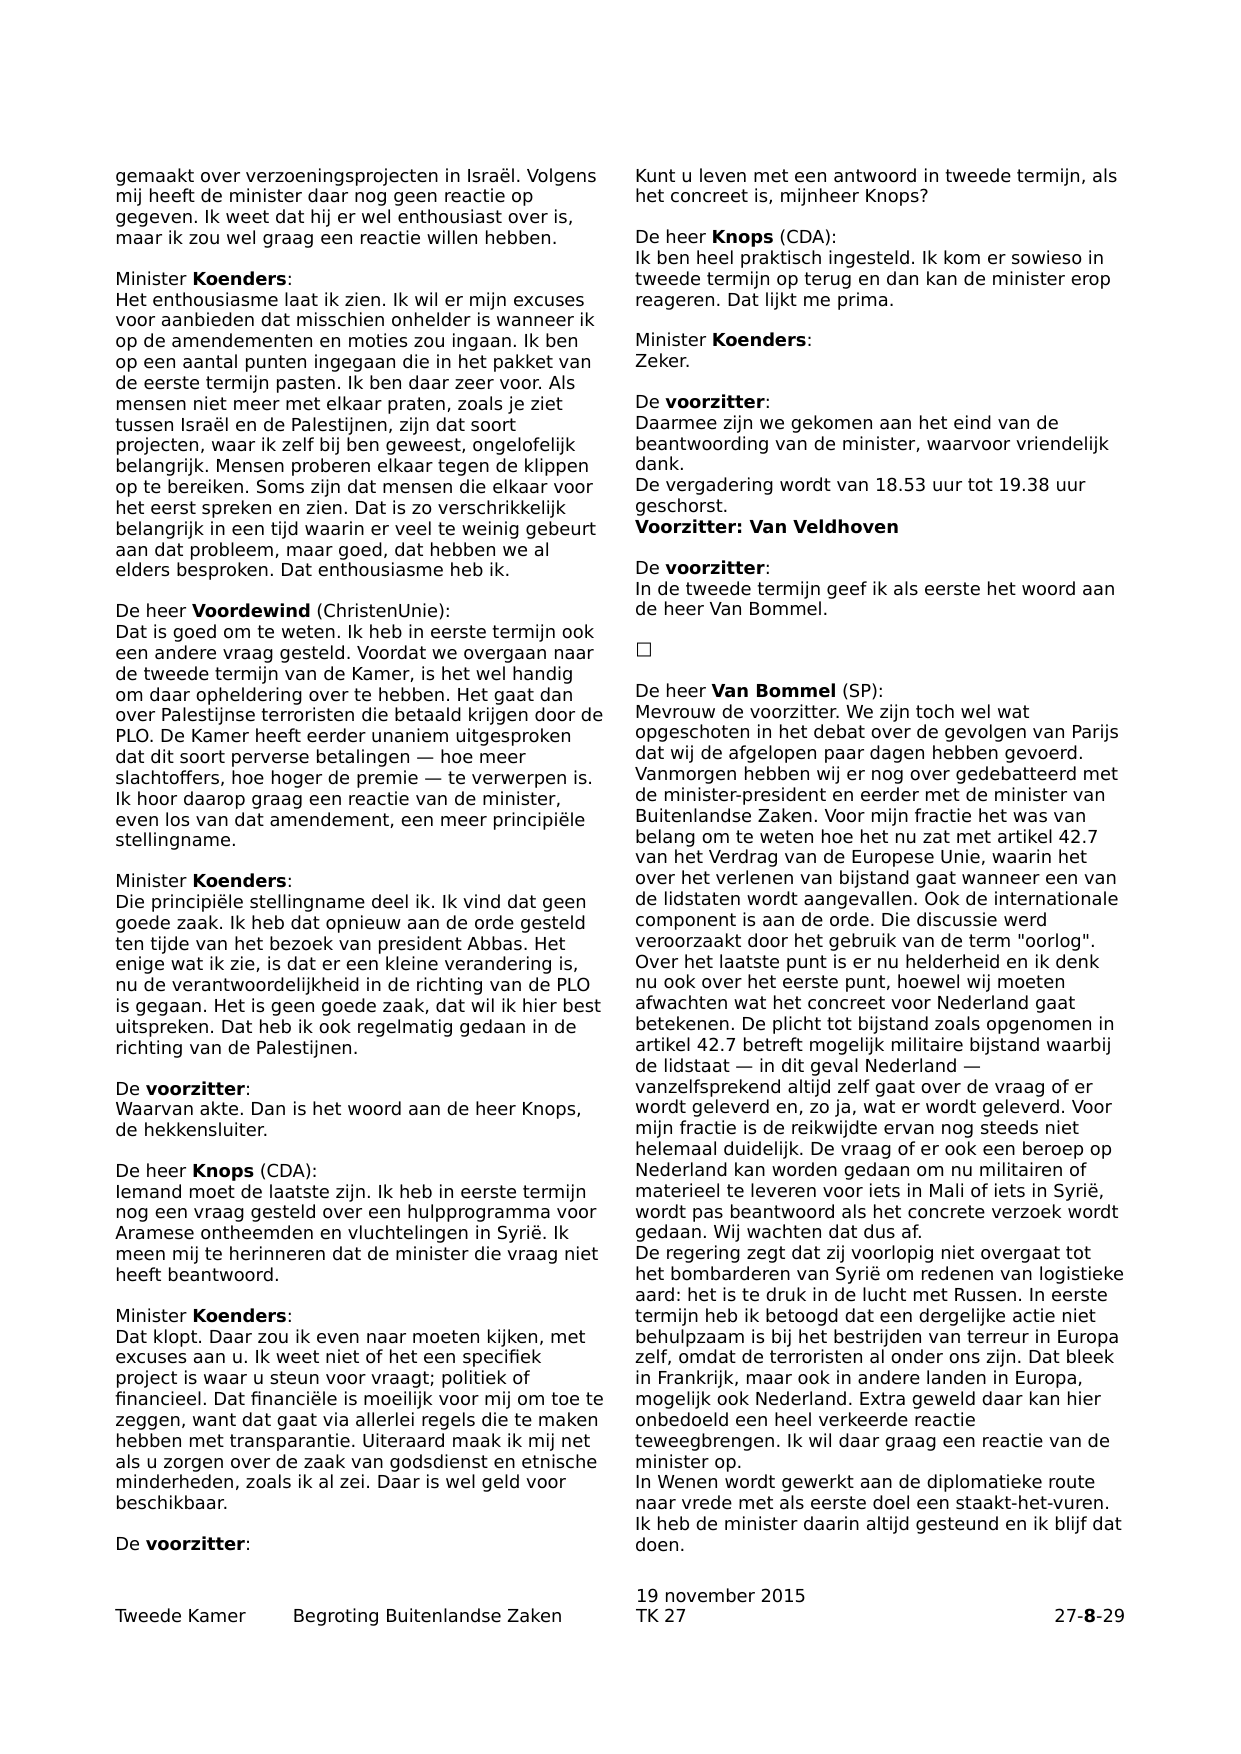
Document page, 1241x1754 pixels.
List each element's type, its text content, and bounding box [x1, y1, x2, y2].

text De voorzitter: [635, 392, 1125, 412]
text ⬜ [635, 640, 1125, 661]
text De voorzitter: [635, 557, 1125, 578]
text Het enthousiasme laat ik zien. Ik wil er mijn excuses voor aanbieden dat misschien onhelder is wanneer ik op de amendementen en moties zou ingaan. Ik ben op een aantal punten ingegaan die in het pakket van de eerste termijn pasten. Ik ben daar zeer voor. Als mensen niet meer met elkaar praten, zoals je ziet tussen Israël en de Palestijnen, zijn dat soort projecten, waar ik zelf bij ben geweest, ongelofelijk belangrijk. Mensen proberen elkaar tegen de klippen op te bereiken. Soms zijn dat mensen die elkaar voor het eerst spreken en zien. Dat is zo verschrikkelijk belangrijk in een tijd waarin er veel te weinig gebeurt aan dat probleem, maar goed, dat hebben we al elders besproken. Dat enthousiasme heb ik. [115, 289, 605, 581]
text gemaakt over verzoeningsprojecten in Israël. Volgens mij heeft de minister daar nog geen reactie op gegeven. Ik weet dat hij er wel enthousiast over is, maar ik zou wel graag een reactie willen hebben. [115, 165, 605, 249]
text Minister Koenders: [115, 871, 605, 892]
text De heer Van Bommel (SP): [635, 681, 1125, 701]
text De vergadering wordt van 18.53 uur tot 19.38 uur geschorst. [635, 475, 1125, 517]
text Daarmee zijn we gekomen aan het eind van de beantwoording van de minister, waarvoor vriendelijk dank. [635, 412, 1125, 475]
text Minister Koenders: [635, 330, 1125, 351]
text Die principiële stellingname deel ik. Ik vind dat geen goede zaak. Ik heb dat opnieuw aan de orde gesteld ten tijde van het bezoek van president Abbas. Het enige wat ik zie, is dat er een kleine verandering is, nu de verantwoordelijkheid in de richting van de PLO is gegaan. Het is geen goede zaak, dat wil ik hier best uitspreken. Dat heb ik ook regelmatig gedaan in de richting van de Palestijnen. [115, 892, 605, 1058]
text Minister Koenders: [115, 269, 605, 289]
text Minister Koenders: [115, 1306, 605, 1326]
text Waarvan akte. Dan is het woord aan de heer Knops, de hekkensluiter. [115, 1099, 605, 1141]
text De heer Knops (CDA): [115, 1161, 605, 1181]
text Dat is goed om te weten. Ik heb in eerste termijn ook een andere vraag gesteld. Voordat we overgaan naar de tweede termijn van de Kamer, is het wel handig om daar opheldering over te hebben. Het gaat dan over Palestijnse terroristen die betaald krijgen door de PLO. De Kamer heeft eerder unaniem uitgesproken dat dit soort perverse betalingen — hoe meer slachtoffers, hoe hoger de premie — te verwerpen is. Ik hoor daarop graag een reactie van de minister, even los van dat amendement, een meer principiële stellingname. [115, 622, 605, 851]
text De regering zegt dat zij voorlopig niet overgaat tot het bombarderen van Syrië om redenen van logistieke aard: het is te druk in de lucht met Russen. In eerste termijn heb ik betoogd dat een dergelijke actie niet behulpzaam is bij het bestrijden van terreur in Europa zelf, omdat de terroristen al onder ons zijn. Dat bleek in Frankrijk, maar ook in andere landen in Europa, mogelijk ook Nederland. Extra geweld daar kan hier onbedoeld een heel verkeerde reactie teweegbrengen. Ik wil daar graag een reactie van de minister op. [635, 1243, 1125, 1472]
text Iemand moet de laatste zijn. Ik heb in eerste termijn nog een vraag gesteld over een hulpprogramma voor Aramese ontheemden en vluchtelingen in Syrië. Ik meen mij te herinneren dat de minister die vraag niet heeft beantwoord. [115, 1181, 605, 1286]
text Zeker. [635, 351, 1125, 372]
text In Wenen wordt gewerkt aan de diplomatieke route naar vrede met als eerste doel een staakt-het-vuren. Ik heb de minister daarin altijd gesteund en ik blijf dat doen. [635, 1472, 1125, 1556]
text Kunt u leven met een antwoord in tweede termijn, als het concreet is, mijnheer Knops? [635, 165, 1125, 207]
text Voorzitter: Van Veldhoven [635, 517, 1125, 537]
text Dat klopt. Daar zou ik even naar moeten kijken, met excuses aan u. Ik weet niet of het een specifiek project is waar u steun voor vraagt; politiek of financieel. Dat financiële is moeilijk voor mij om toe te zeggen, want dat gaat via allerlei regels die te maken hebben met transparantie. Uiteraard maak ik mij net als u zorgen over de zaak van godsdienst en etnische minderheden, zoals ik al zei. Daar is wel geld voor beschikbaar. [115, 1326, 605, 1514]
text In de tweede termijn geef ik als eerste het woord aan de heer Van Bommel. [635, 578, 1125, 620]
text De voorzitter: [115, 1078, 605, 1099]
text Mevrouw de voorzitter. We zijn toch wel wat opgeschoten in het debat over de gevolgen van Parijs dat wij de afgelopen paar dagen hebben gevoerd. Vanmorgen hebben wij er nog over gedebatteerd met de minister-president en eerder met de minister van Buitenlandse Zaken. Voor mijn fractie het was van belang om te weten hoe het nu zat met artikel 42.7 van het Verdrag van de Europese Unie, waarin het over het verlenen van bijstand gaat wanneer een van de lidstaten wordt aangevallen. Ook de internationale component is aan de orde. Die discussie werd veroorzaakt door het gebruik van de term "oorlog". Over het laatste punt is er nu helderheid en ik denk nu ook over het eerste punt, hoewel wij moeten afwachten wat het concreet voor Nederland gaat betekenen. De plicht tot bijstand zoals opgenomen in artikel 42.7 betreft mogelijk militaire bijstand waarbij de lidstaat — in dit geval Nederland — vanzelfsprekend altijd zelf gaat over de vraag of er wordt geleverd en, zo ja, wat er wordt geleverd. Voor mijn fractie is de reikwijdte ervan nog steeds niet helemaal duidelijk. De vraag of er ook een beroep op Nederland kan worden gedaan om nu militairen of materieel te leveren voor iets in Mali of iets in Syrië, wordt pas beantwoord als het concrete verzoek wordt gedaan. Wij wachten dat dus af. [635, 701, 1125, 1243]
text De heer Voordewind (ChristenUnie): [115, 601, 605, 622]
text De voorzitter: [115, 1534, 605, 1554]
text Ik ben heel praktisch ingesteld. Ik kom er sowieso in tweede termijn op terug en dan kan de minister erop reageren. Dat lijkt me prima. [635, 248, 1125, 310]
text De heer Knops (CDA): [635, 227, 1125, 248]
